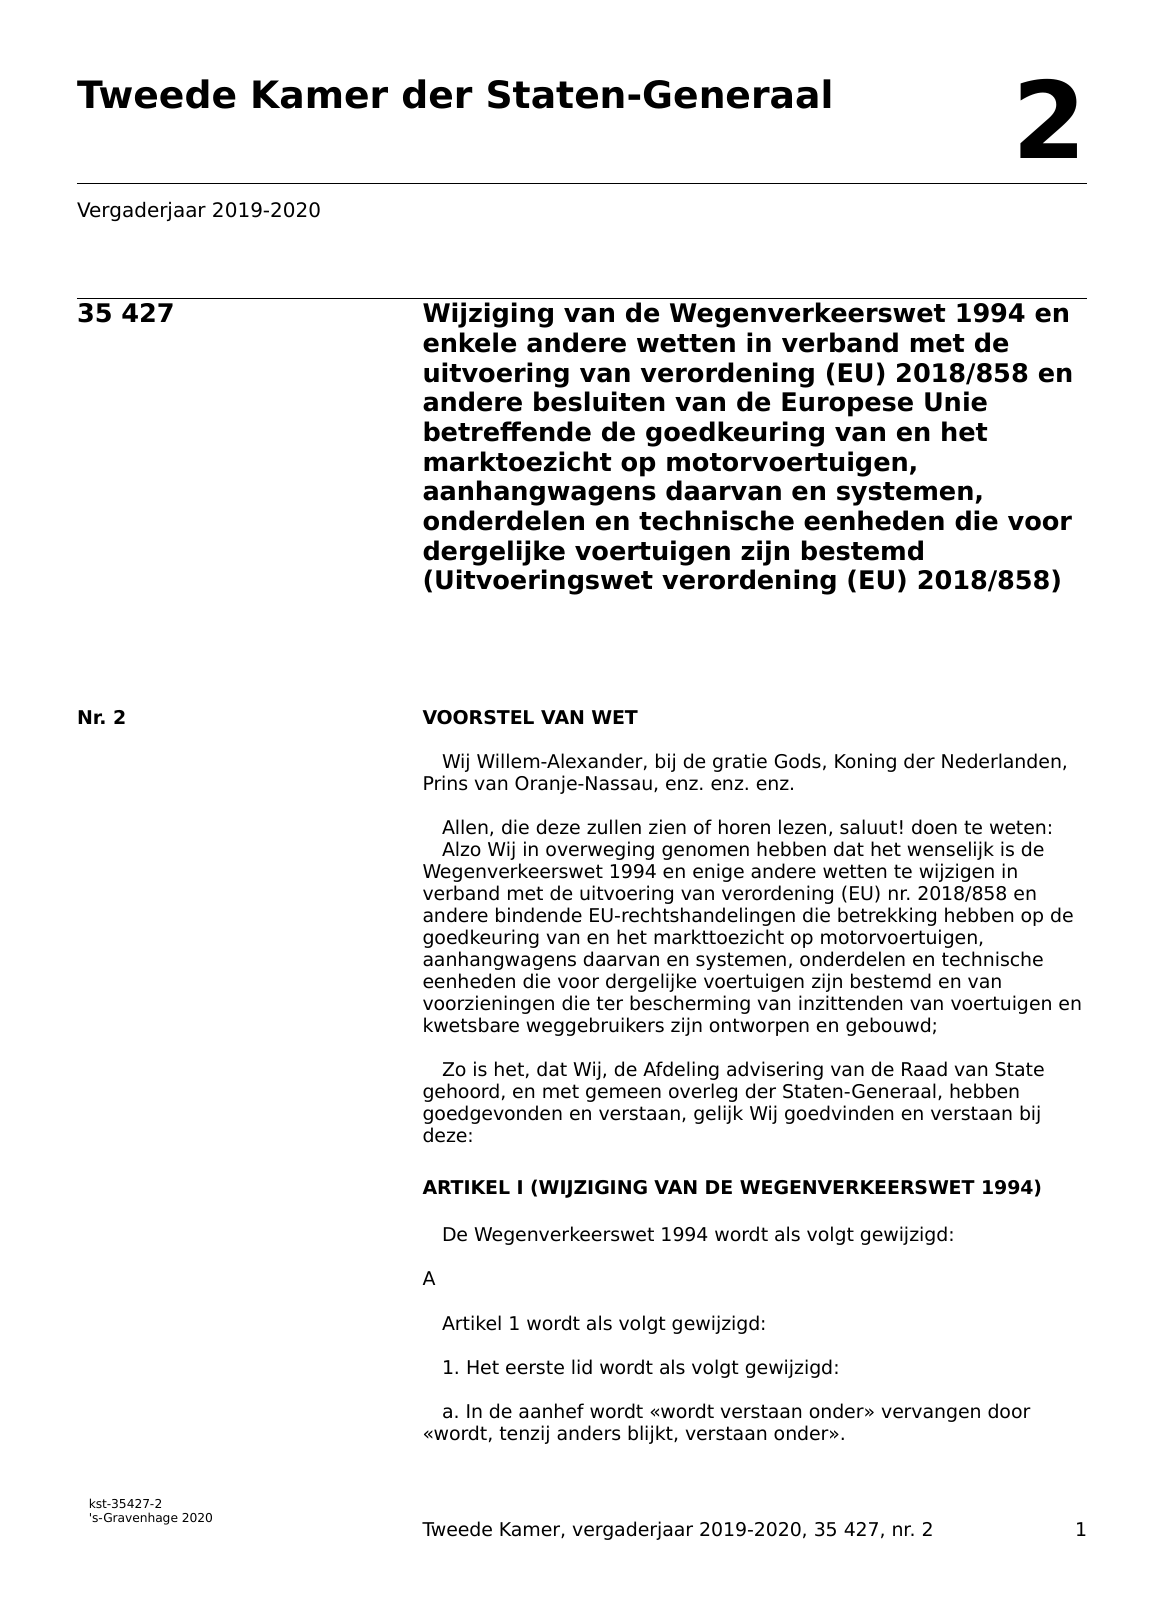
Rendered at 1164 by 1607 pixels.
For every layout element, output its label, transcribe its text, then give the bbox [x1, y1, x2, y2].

table_cell Vergaderjaar 2019-2020 [77, 184, 1087, 298]
subtitle Nr. 2 VOORSTEL VAN WET [77, 707, 1087, 729]
subtitle ARTIKEL I (WIJZIGING VAN DE WEGENVERKEERSWET 1994) [422, 1177, 1087, 1199]
text kst-35427-2 [88, 1497, 323, 1511]
text a. In de aanhef wordt «wordt verstaan onder» vervangen door «wordt, tenzij anders blijkt, verstaan onder». [422, 1401, 1087, 1445]
text Allen, die deze zullen zien of horen lezen, saluut! doen te weten: [422, 817, 1087, 839]
text Artikel 1 wordt als volgt gewijzigd: [422, 1312, 1087, 1334]
subtitle 35 427 Wijziging van de Wegenverkeerswet 1994 en enkele andere wetten in verband met de uitvoering van verordening (EU) 2018/858 en andere besluiten van de Europese Unie betreffende de goedkeuring van en het marktoezicht op motorvoertuigen, aanhangwagens daarvan en systemen, onderdelen en technische eenheden die voor dergelijke voertuigen zijn bestemd (Uitvoeringswet verordening (EU) 2018/858) [77, 299, 1087, 596]
text Zo is het, dat Wij, de Afdeling advisering van de Raad van State gehoord, en met gemeen overleg der Staten-Generaal, hebben goedgevonden en verstaan, gelijk Wij goedvinden en verstaan bij deze: [422, 1059, 1087, 1147]
text 's-Gravenhage 2020 [88, 1511, 323, 1525]
text Wij Willem-Alexander, bij de gratie Gods, Koning der Nederlanden, Prins van Oranje-Nassau, enz. enz. enz. [422, 751, 1087, 795]
table_header 2 [886, 59, 1087, 183]
table_header Tweede Kamer der Staten-Generaal [77, 59, 886, 183]
text Alzo Wij in overweging genomen hebben dat het wenselijk is de Wegenverkeerswet 1994 en enige andere wetten te wijzigen in verband met de uitvoering van verordening (EU) nr. 2018/858 en andere bindende EU-rechtshandelingen die betrekking hebben op de goedkeuring van en het markttoezicht op motorvoertuigen, aanhangwagens daarvan en systemen, onderdelen en technische eenheden die voor dergelijke voertuigen zijn bestemd en van voorzieningen die ter bescherming van inzittenden van voertuigen en kwetsbare weggebruikers zijn ontworpen en gebouwd; [422, 839, 1087, 1037]
text De Wegenverkeerswet 1994 wordt als volgt gewijzigd: [422, 1224, 1087, 1246]
text A [422, 1268, 1087, 1290]
text 1. Het eerste lid wordt als volgt gewijzigd: [422, 1357, 1087, 1378]
